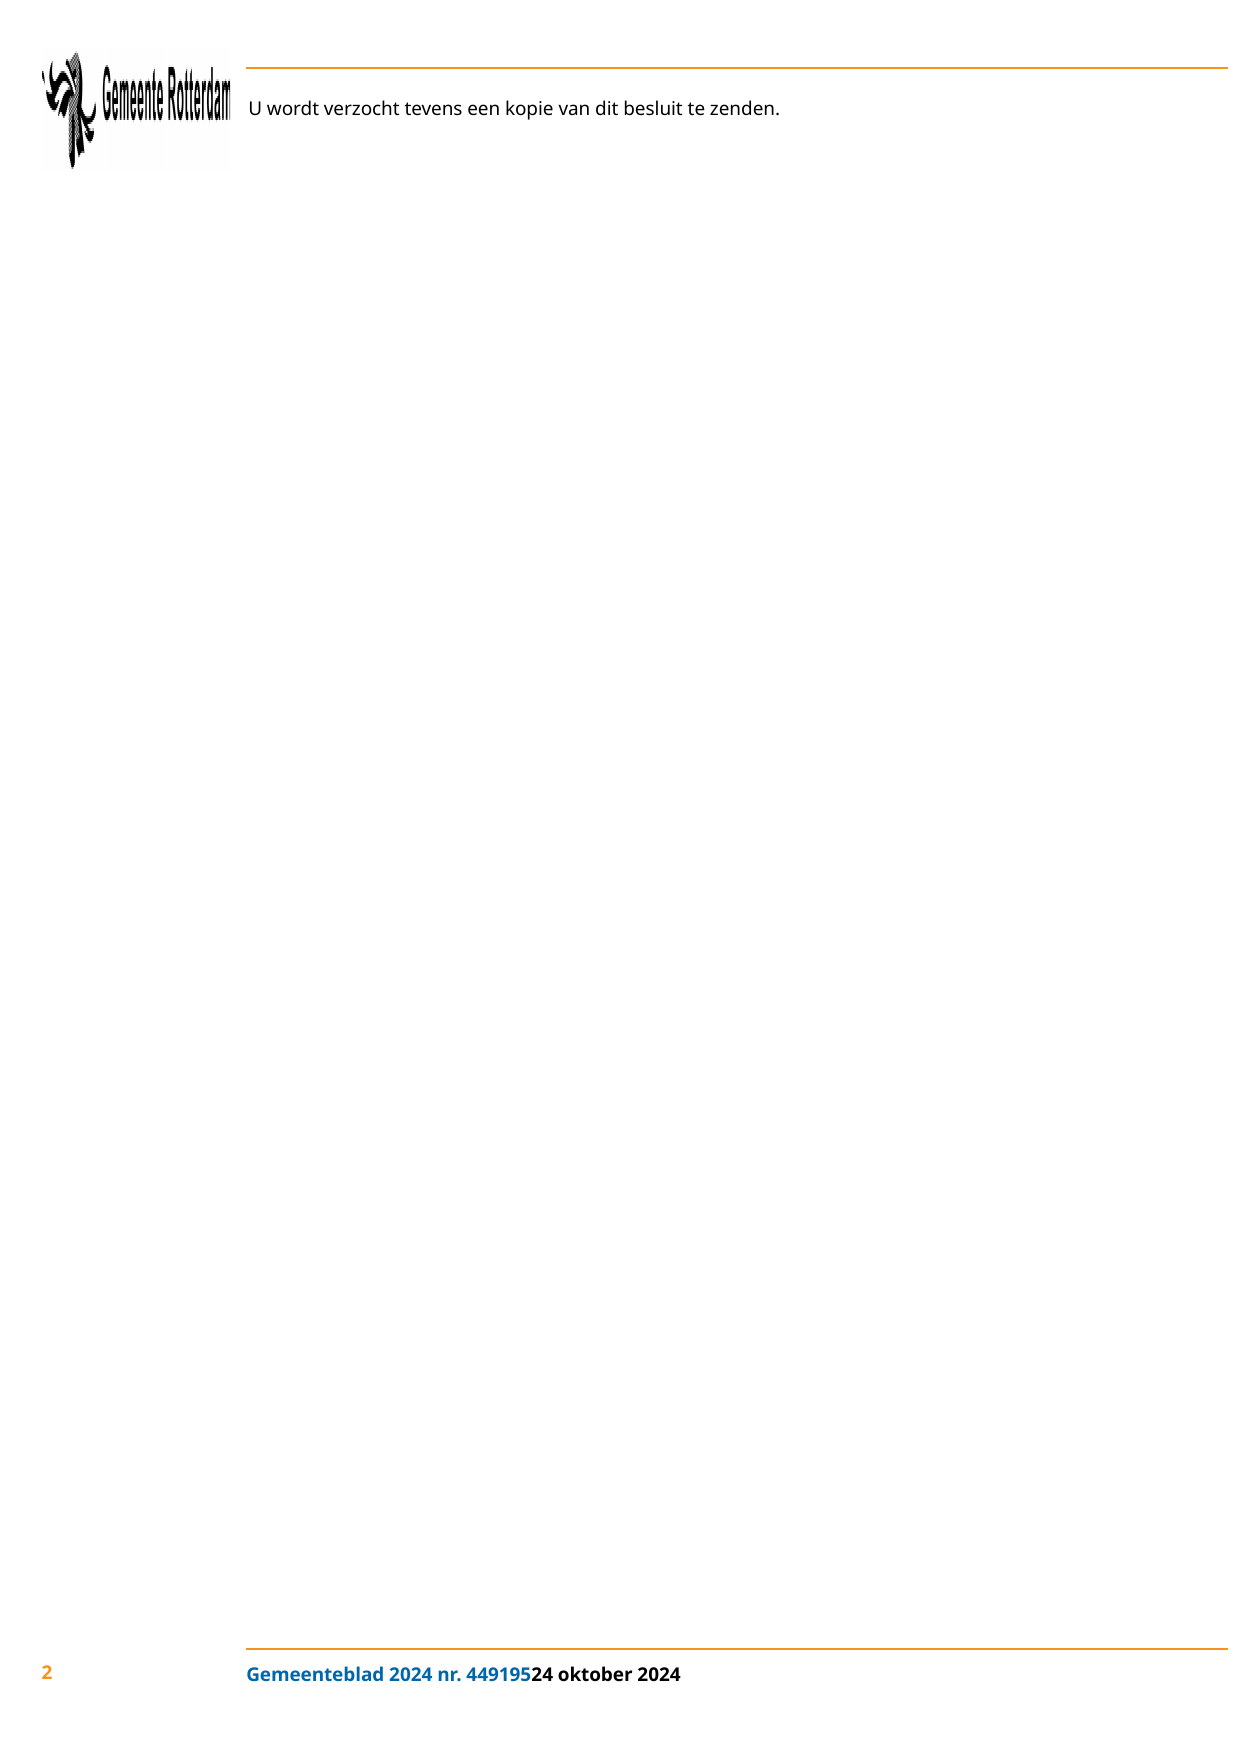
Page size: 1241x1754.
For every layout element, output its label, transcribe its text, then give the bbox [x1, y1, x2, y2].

picture [41, 47, 231, 172]
text U wordt verzocht tevens een kopie van dit besluit te zenden. [248, 95, 1152, 121]
